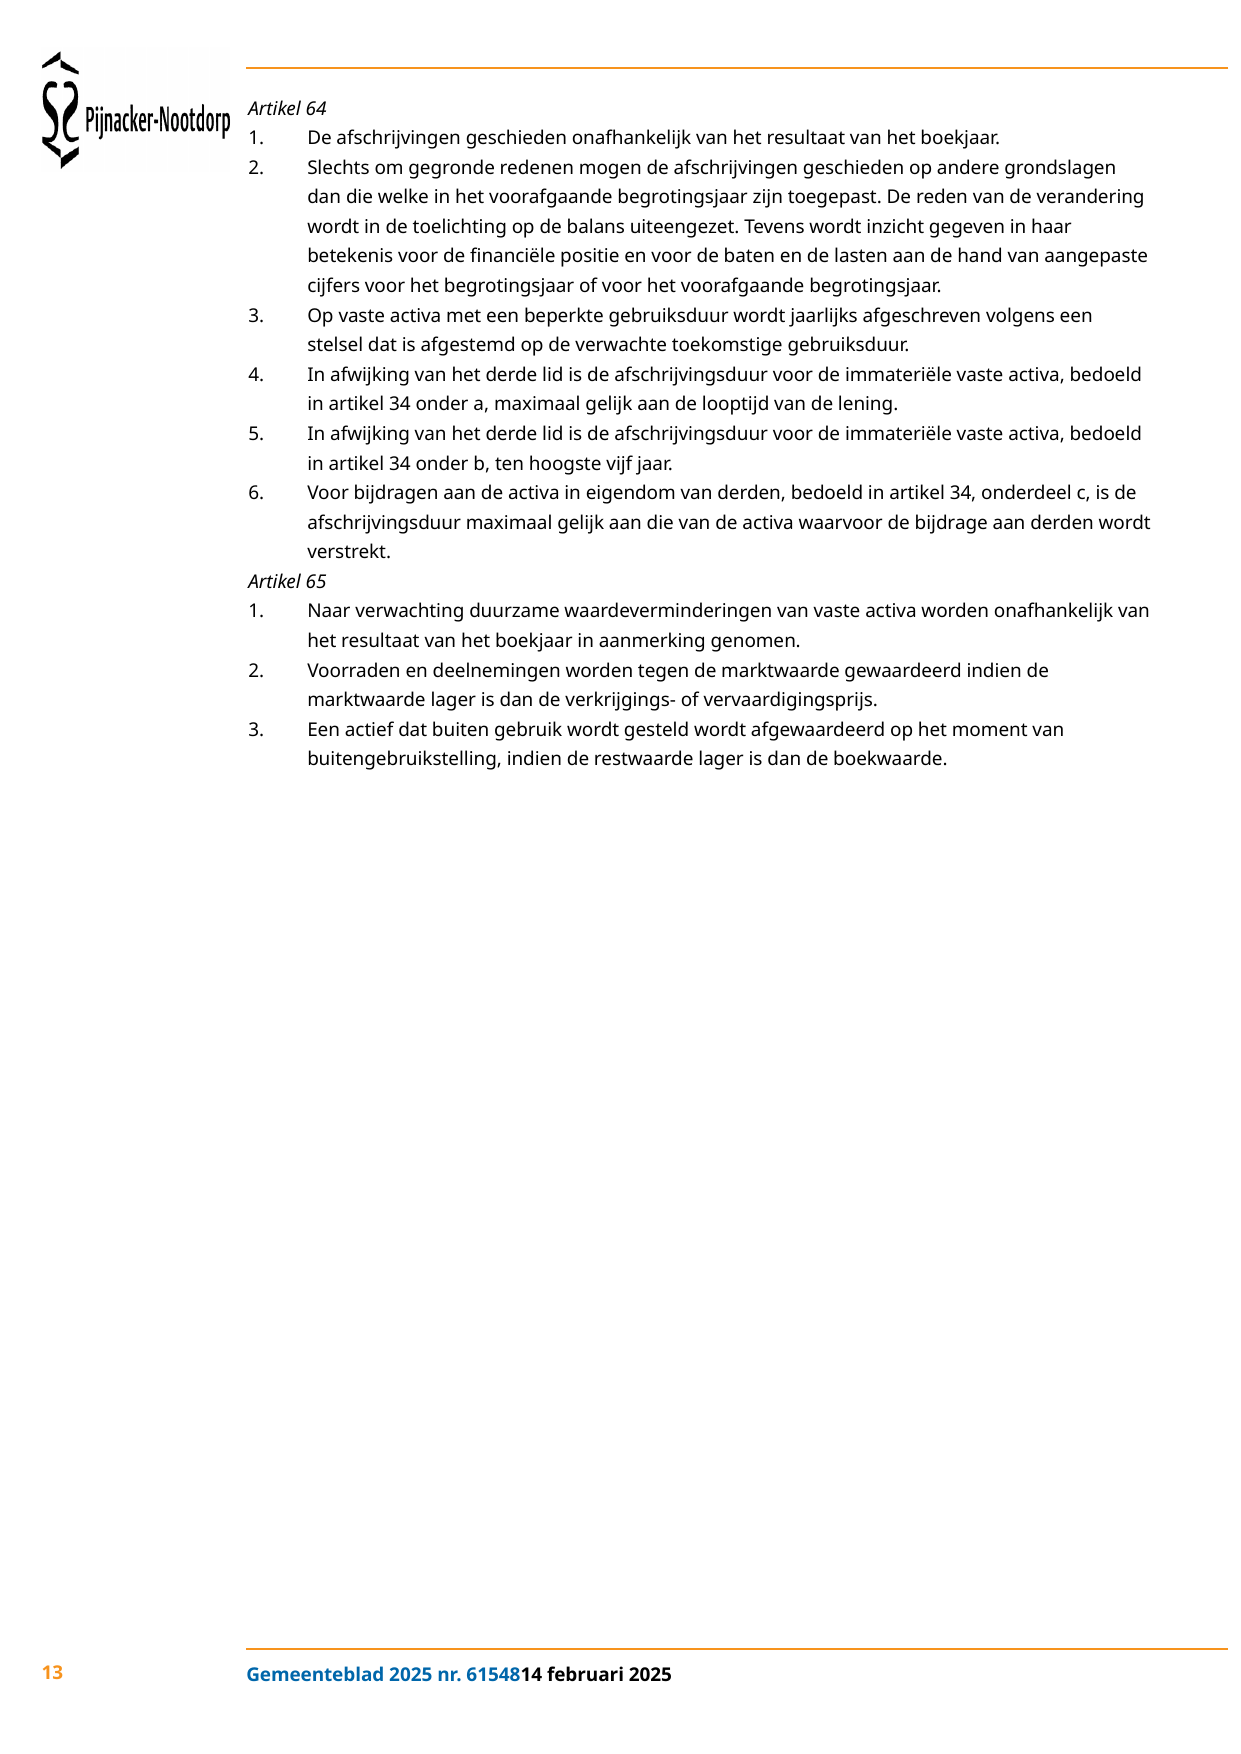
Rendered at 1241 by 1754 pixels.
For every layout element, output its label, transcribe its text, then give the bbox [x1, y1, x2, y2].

text Artikel 65 [248, 568, 1152, 594]
list De afschrijvingen geschieden onafhankelijk van het resultaat van het boekjaar. [248, 124, 1152, 150]
list In afwijking van het derde lid is de afschrijvingsduur voor de immateriële vaste activa, bedoeld in artikel 34 onder b, ten hoogste vijf jaar. [248, 420, 1152, 476]
list Voorraden en deelnemingen worden tegen de marktwaarde gewaardeerd indien de marktwaarde lager is dan de verkrijgings- of vervaardigingsprijs. [248, 657, 1152, 712]
text Artikel 64 [248, 95, 1152, 121]
list Een actief dat buiten gebruik wordt gesteld wordt afgewaardeerd op het moment van buitengebruikstelling, indien de restwaarde lager is dan de boekwaarde. [248, 716, 1152, 771]
list In afwijking van het derde lid is de afschrijvingsduur voor de immateriële vaste activa, bedoeld in artikel 34 onder a, maximaal gelijk aan de looptijd van de lening. [248, 361, 1152, 416]
list Voor bijdragen aan de activa in eigendom van derden, bedoeld in artikel 34, onderdeel c, is de afschrijvingsduur maximaal gelijk aan die van de activa waarvoor de bijdrage aan derden wordt verstrekt. [248, 479, 1152, 564]
list Naar verwachting duurzame waardeverminderingen van vaste activa worden onafhankelijk van het resultaat van het boekjaar in aanmerking genomen. [248, 598, 1152, 653]
list Slechts om gegronde redenen mogen de afschrijvingen geschieden op andere grondslagen dan die welke in het voorafgaande begrotingsjaar zijn toegepast. De reden van de verandering wordt in de toelichting op de balans uiteengezet. Tevens wordt inzicht gegeven in haar betekenis voor de financiële positie en voor de baten en de lasten aan de hand van aangepaste cijfers voor het begrotingsjaar of voor het voorafgaande begrotingsjaar. [248, 154, 1152, 298]
list Op vaste activa met een beperkte gebruiksduur wordt jaarlijks afgeschreven volgens een stelsel dat is afgestemd op de verwachte toekomstige gebruiksduur. [248, 302, 1152, 357]
picture [41, 47, 231, 172]
